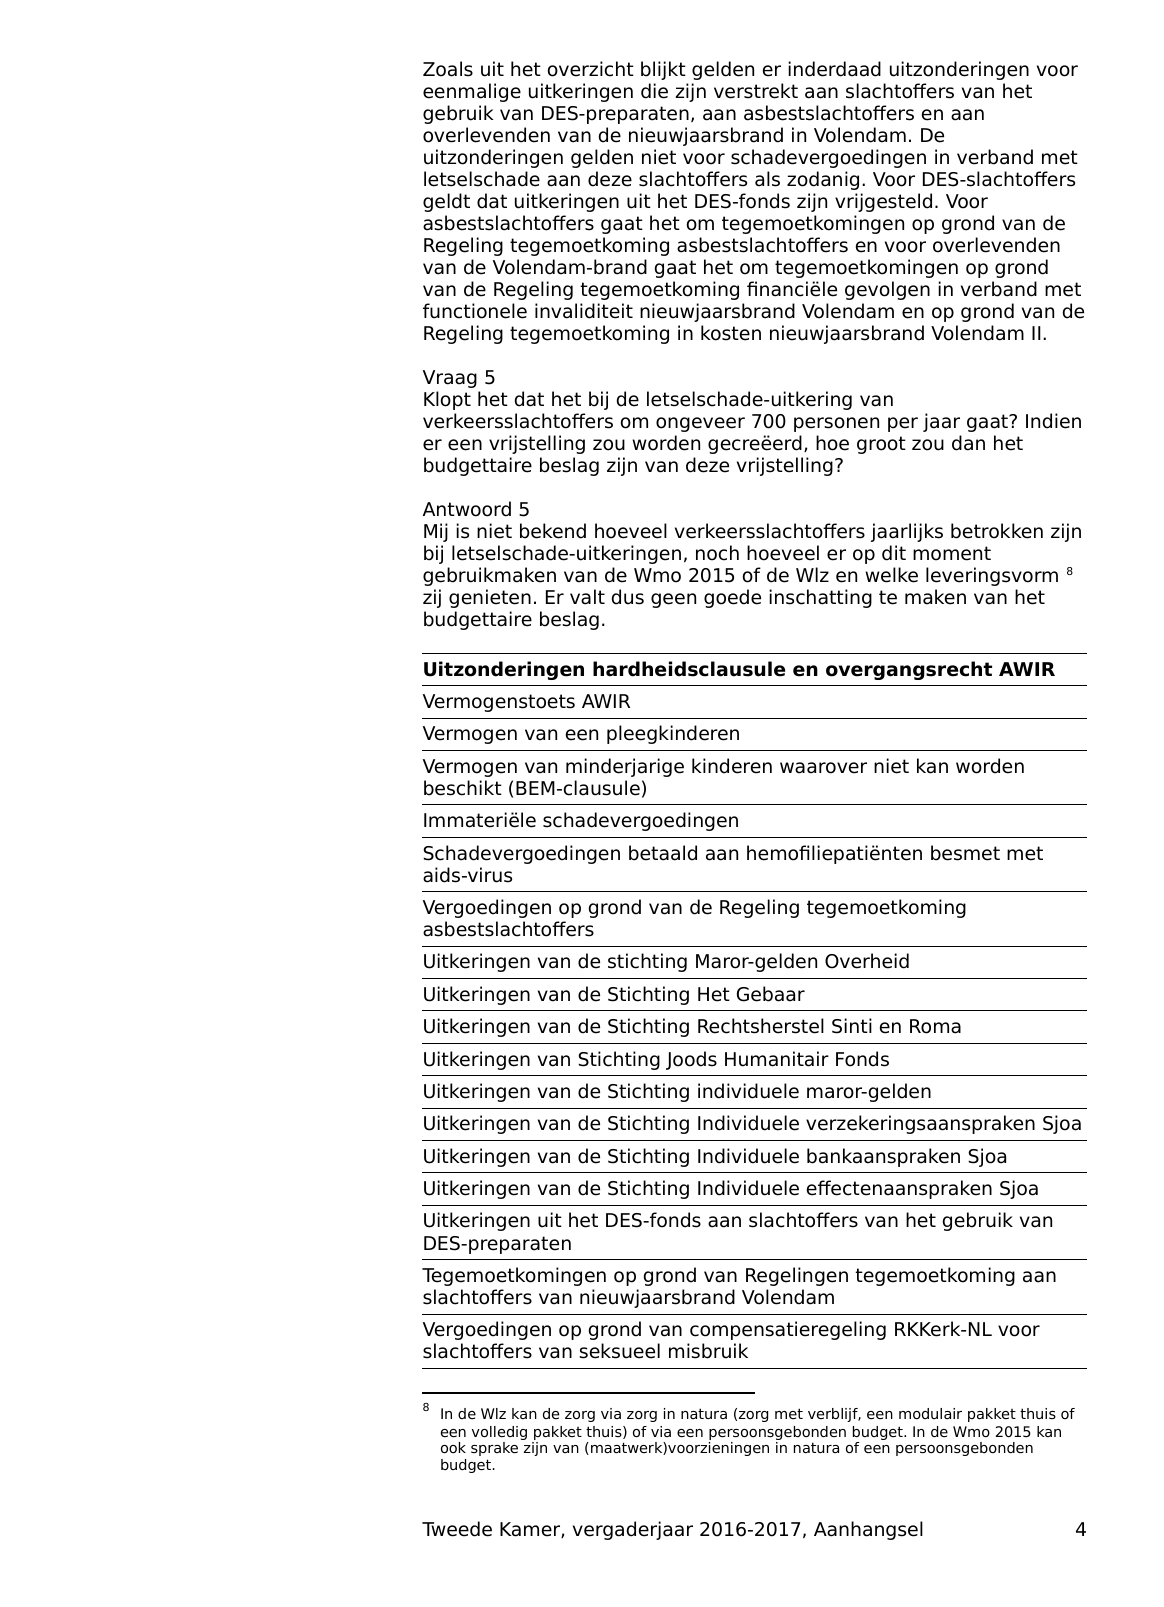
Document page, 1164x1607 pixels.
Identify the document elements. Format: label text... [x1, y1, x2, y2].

table_cell Schadevergoedingen betaald aan hemofiliepatiënten besmet met aids-virus [422, 838, 1087, 891]
text Antwoord 5 [422, 499, 1087, 521]
table_header Uitzonderingen hardheidsclausule en overgangsrecht AWIR [422, 654, 1087, 685]
table_cell Vergoedingen op grond van compensatieregeling RKKerk-NL voor slachtoffers van seksueel misbruik [422, 1315, 1087, 1368]
table_cell Vergoedingen op grond van de Regeling tegemoetkoming asbestslachtoffers [422, 892, 1087, 946]
table_cell Uitkeringen van de Stichting Individuele bankaanspraken Sjoa [422, 1141, 1087, 1172]
table_cell Uitkeringen van de Stichting individuele maror-gelden [422, 1076, 1087, 1107]
table_cell Tegemoetkomingen op grond van Regelingen tegemoetkoming aan slachtoffers van nieuwjaarsbrand Volendam [422, 1260, 1087, 1313]
text Vraag 5 [422, 367, 1087, 389]
text In de Wlz kan de zorg via zorg in natura (zorg met verblijf, een modulair pakket thuis of een volledig pakket thuis) of via een persoonsgebonden budget. In de Wmo 2015 kan ook sprake zijn van (maatwerk)voorzieningen in natura of een persoonsgebonden budget. [422, 1402, 1087, 1474]
table_cell Uitkeringen van Stichting Joods Humanitair Fonds [422, 1044, 1087, 1075]
table_cell Vermogen van een pleegkinderen [422, 719, 1087, 750]
text Zoals uit het overzicht blijkt gelden er inderdaad uitzonderingen voor eenmalige uitkeringen die zijn verstrekt aan slachtoffers van het gebruik van DES-preparaten, aan asbestslachtoffers en aan overlevenden van de nieuwjaarsbrand in Volendam. De uitzonderingen gelden niet voor schadevergoedingen in verband met letselschade aan deze slachtoffers als zodanig. Voor DES-slachtoffers geldt dat uitkeringen uit het DES-fonds zijn vrijgesteld. Voor asbestslachtoffers gaat het om tegemoetkomingen op grond van de Regeling tegemoetkoming asbestslachtoffers en voor overlevenden van de Volendam-brand gaat het om tegemoetkomingen op grond van de Regeling tegemoetkoming financiële gevolgen in verband met functionele invaliditeit nieuwjaarsbrand Volendam en op grond van de Regeling tegemoetkoming in kosten nieuwjaarsbrand Volendam II. [422, 59, 1087, 345]
table_cell Uitkeringen van de Stichting Individuele effectenaanspraken Sjoa [422, 1173, 1087, 1205]
text Klopt het dat het bij de letselschade-uitkering van verkeersslachtoffers om ongeveer 700 personen per jaar gaat? Indien er een vrijstelling zou worden gecreëerd, hoe groot zou dan het budgettaire beslag zijn van deze vrijstelling? [422, 389, 1087, 477]
table_cell Immateriële schadevergoedingen [422, 805, 1087, 837]
table_cell Uitkeringen van de Stichting Individuele verzekeringsaanspraken Sjoa [422, 1109, 1087, 1140]
table_cell Vermogenstoets AWIR [422, 686, 1087, 718]
table_cell Vermogen van minderjarige kinderen waarover niet kan worden beschikt (BEM-clausule) [422, 751, 1087, 804]
table_cell Uitkeringen uit het DES-fonds aan slachtoffers van het gebruik van DES-preparaten [422, 1206, 1087, 1259]
table_cell Uitkeringen van de Stichting Rechtsherstel Sinti en Roma [422, 1011, 1087, 1043]
table_cell Uitkeringen van de Stichting Het Gebaar [422, 979, 1087, 1010]
text Mij is niet bekend hoeveel verkeersslachtoffers jaarlijks betrokken zijn bij letselschade-uitkeringen, noch hoeveel er op dit moment gebruikmaken van de Wmo 2015 of de Wlz en welke leveringsvorm zij genieten. Er valt dus geen goede inschatting te maken van het budgettaire beslag. [422, 521, 1087, 631]
table_cell Uitkeringen van de stichting Maror-gelden Overheid [422, 947, 1087, 978]
